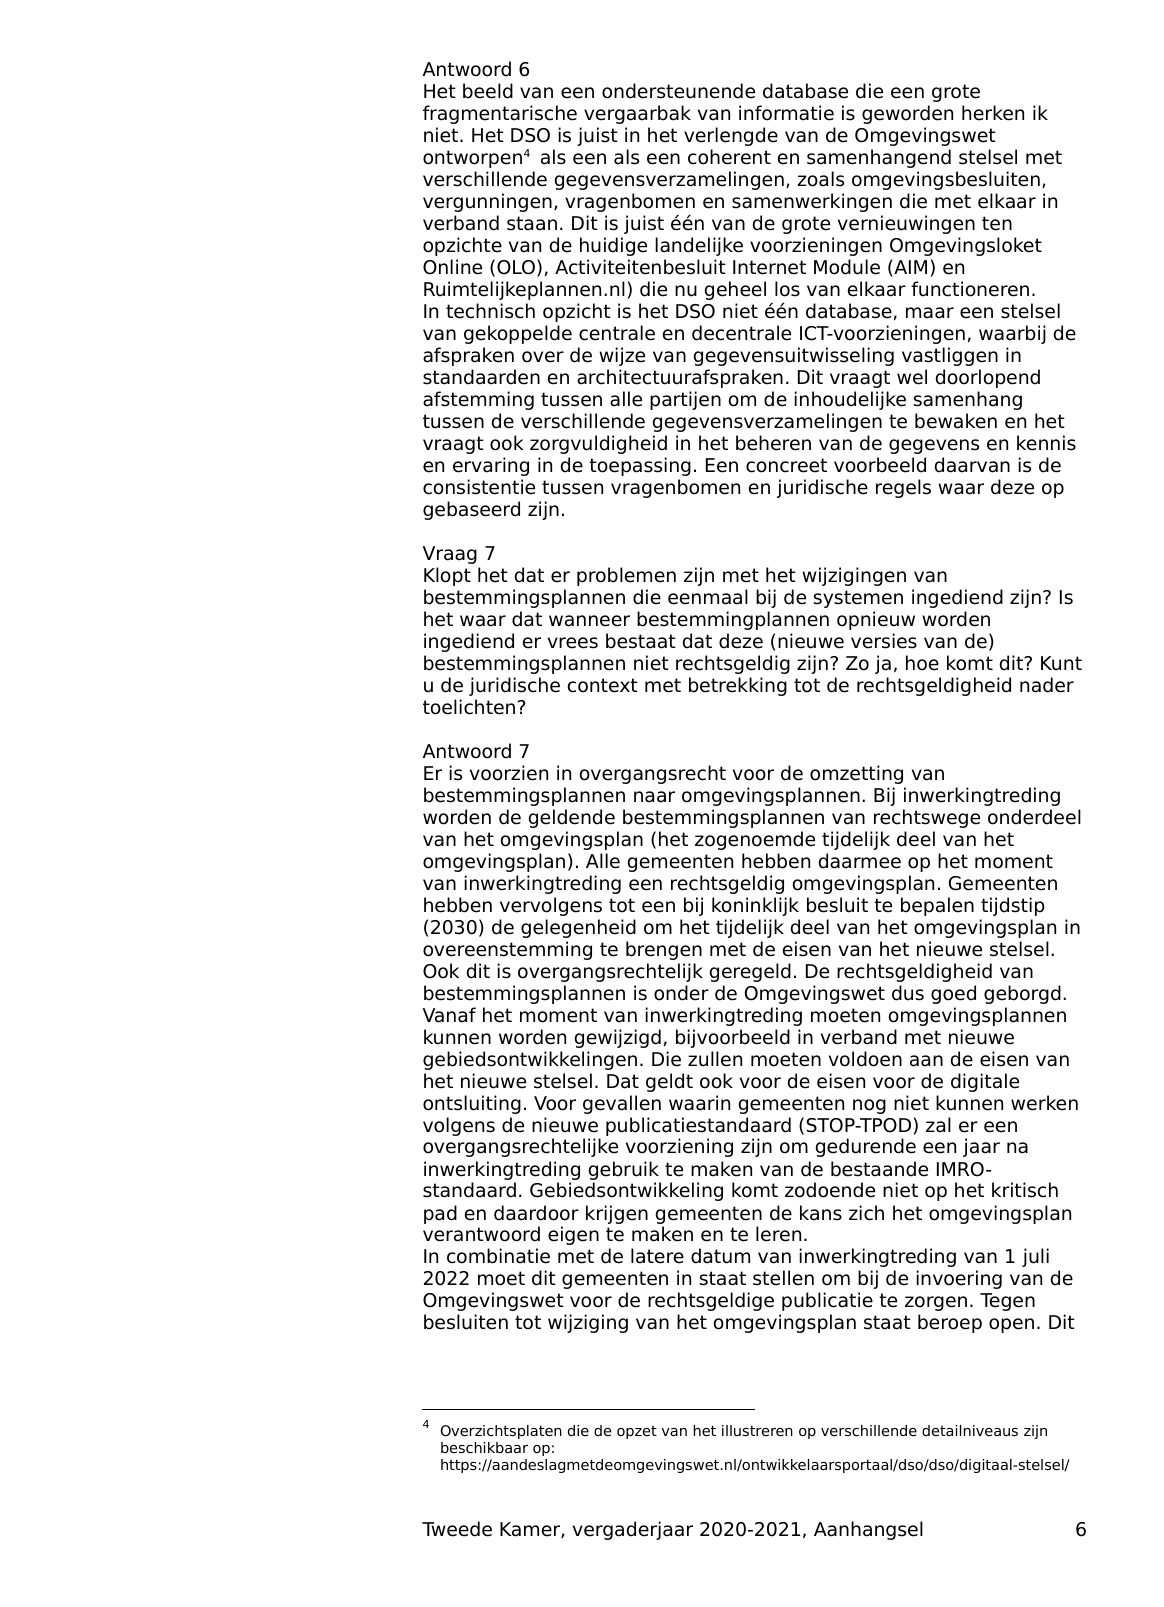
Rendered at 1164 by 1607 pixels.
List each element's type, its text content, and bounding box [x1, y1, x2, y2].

text Klopt het dat er problemen zijn met het wijzigingen van bestemmingsplannen die eenmaal bij de systemen ingediend zijn? Is het waar dat wanneer bestemmingplannen opnieuw worden ingediend er vrees bestaat dat deze (nieuwe versies van de) bestemmingsplannen niet rechtsgeldig zijn? Zo ja, hoe komt dit? Kunt u de juridische context met betrekking tot de rechtsgeldigheid nader toelichten? [422, 565, 1087, 719]
text In combinatie met de latere datum van inwerkingtreding van 1 juli 2022 moet dit gemeenten in staat stellen om bij de invoering van de Omgevingswet voor de rechtsgeldige publicatie te zorgen. Tegen besluiten tot wijziging van het omgevingsplan staat beroep open. Dit [422, 1246, 1087, 1334]
text Overzichtsplaten die de opzet van het illustreren op verschillende detailniveaus zijn beschikbaar op: https://aandeslagmetdeomgevingswet.nl/ontwikkelaarsportaal/dso/dso/digitaal-stelsel/ [422, 1418, 1087, 1474]
text Vraag 7 [422, 543, 1087, 565]
text Antwoord 6 [422, 59, 1087, 81]
text Antwoord 7 [422, 741, 1087, 763]
text In technisch opzicht is het DSO niet één database, maar een stelsel van gekoppelde centrale en decentrale ICT-voorzieningen, waarbij de afspraken over de wijze van gegevensuitwisseling vastliggen in standaarden en architectuurafspraken. Dit vraagt wel doorlopend afstemming tussen alle partijen om de inhoudelijke samenhang tussen de verschillende gegevensverzamelingen te bewaken en het vraagt ook zorgvuldigheid in het beheren van de gegevens en kennis en ervaring in de toepassing. Een concreet voorbeeld daarvan is de consistentie tussen vragenbomen en juridische regels waar deze op gebaseerd zijn. [422, 301, 1087, 521]
text Het beeld van een ondersteunende database die een grote fragmentarische vergaarbak van informatie is geworden herken ik niet. Het DSO is juist in het verlengde van de Omgevingswet ontworpen als een als een coherent en samenhangend stelsel met verschillende gegevensverzamelingen, zoals omgevingsbesluiten, vergunningen, vragenbomen en samenwerkingen die met elkaar in verband staan. Dit is juist één van de grote vernieuwingen ten opzichte van de huidige landelijke voorzieningen Omgevingsloket Online (OLO), Activiteitenbesluit Internet Module (AIM) en Ruimtelijkeplannen.nl) die nu geheel los van elkaar functioneren. [422, 81, 1087, 301]
text Er is voorzien in overgangsrecht voor de omzetting van bestemmingsplannen naar omgevingsplannen. Bij inwerkingtreding worden de geldende bestemmingsplannen van rechtswege onderdeel van het omgevingsplan (het zogenoemde tijdelijk deel van het omgevingsplan). Alle gemeenten hebben daarmee op het moment van inwerkingtreding een rechtsgeldig omgevingsplan. Gemeenten hebben vervolgens tot een bij koninklijk besluit te bepalen tijdstip (2030) de gelegenheid om het tijdelijk deel van het omgevingsplan in overeenstemming te brengen met de eisen van het nieuwe stelsel. Ook dit is overgangsrechtelijk geregeld. De rechtsgeldigheid van bestemmingsplannen is onder de Omgevingswet dus goed geborgd. [422, 763, 1087, 1004]
text Vanaf het moment van inwerkingtreding moeten omgevingsplannen kunnen worden gewijzigd, bijvoorbeeld in verband met nieuwe gebiedsontwikkelingen. Die zullen moeten voldoen aan de eisen van het nieuwe stelsel. Dat geldt ook voor de eisen voor de digitale ontsluiting. Voor gevallen waarin gemeenten nog niet kunnen werken volgens de nieuwe publicatiestandaard (STOP-TPOD) zal er een overgangsrechtelijke voorziening zijn om gedurende een jaar na inwerkingtreding gebruik te maken van de bestaande IMRO-standaard. Gebiedsontwikkeling komt zodoende niet op het kritisch pad en daardoor krijgen gemeenten de kans zich het omgevingsplan verantwoord eigen te maken en te leren. [422, 1004, 1087, 1246]
